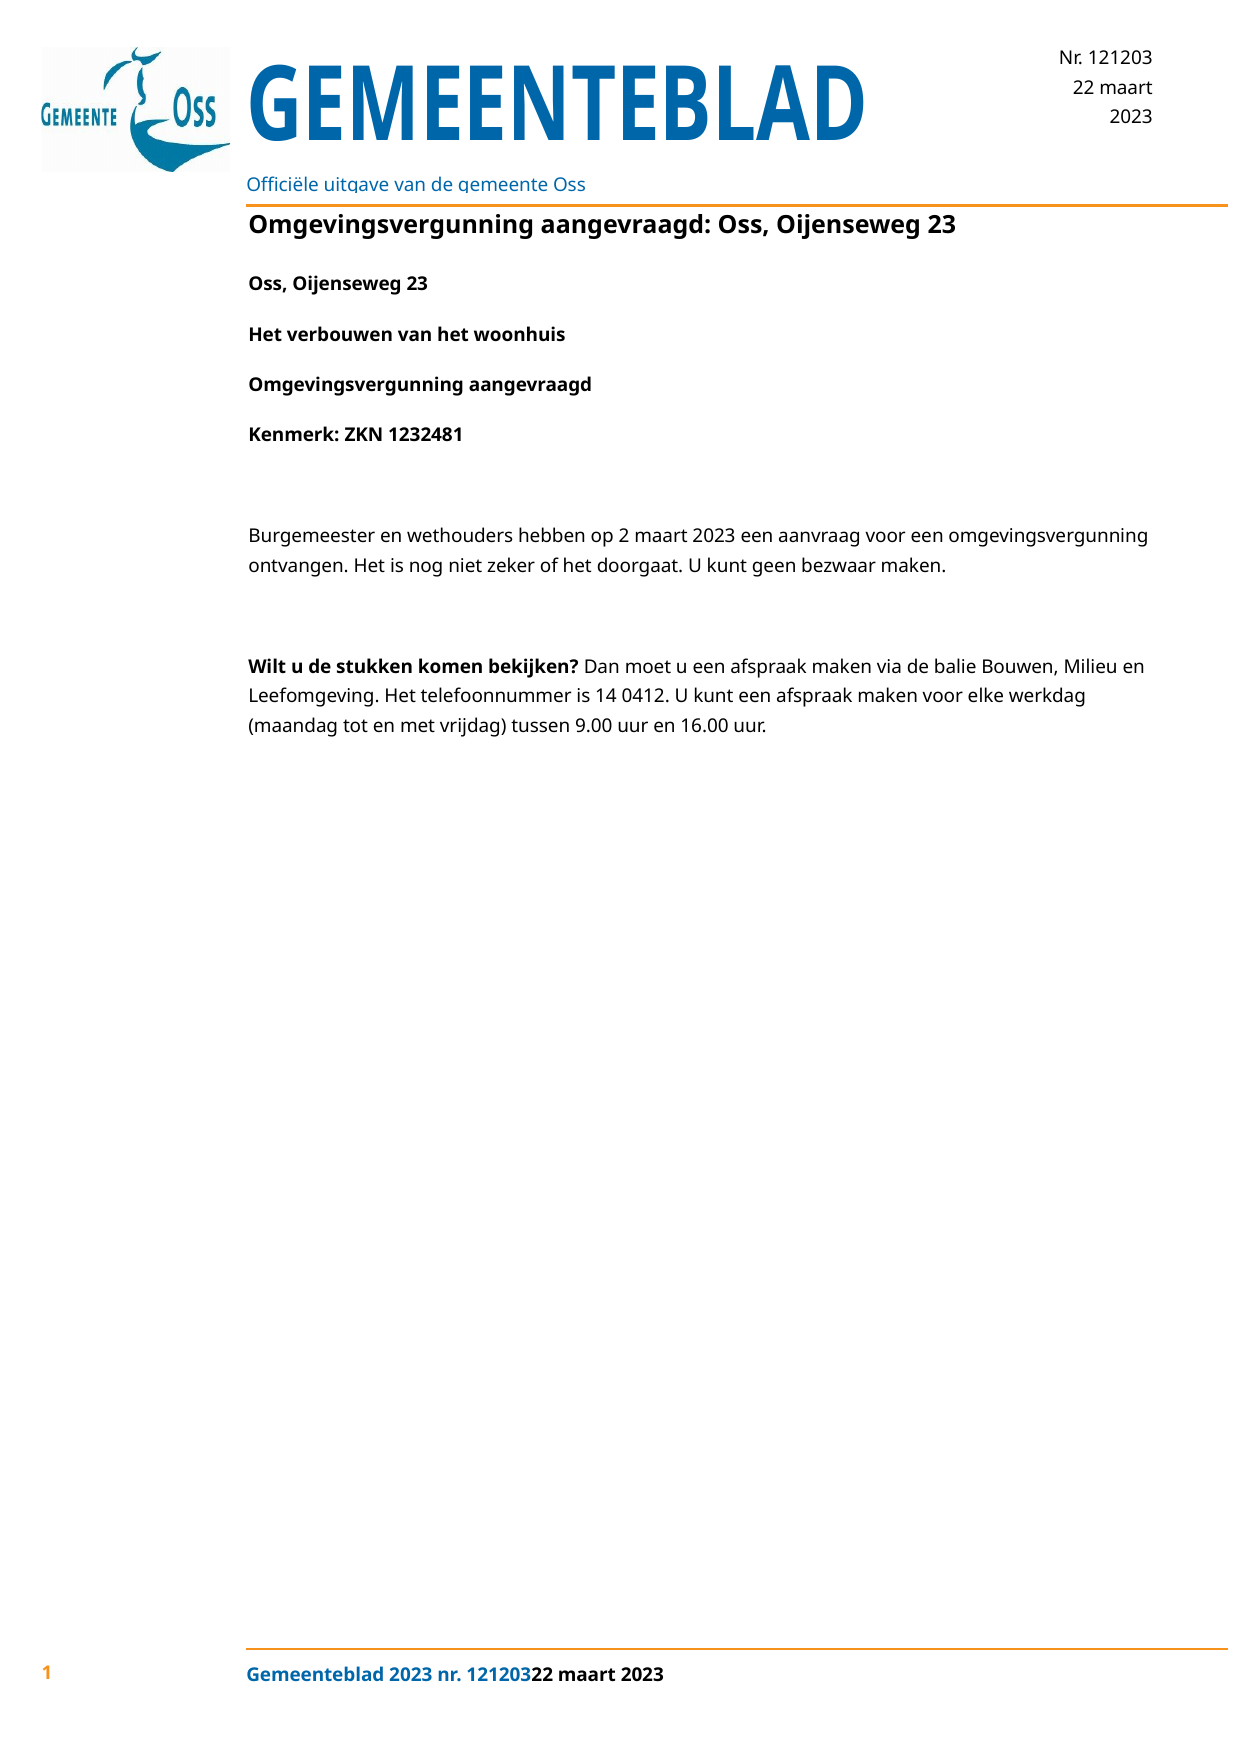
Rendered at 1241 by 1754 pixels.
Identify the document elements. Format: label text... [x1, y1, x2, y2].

text Omgevingsvergunning aangevraagd: Oss, Oijenseweg 23 [248, 207, 1152, 241]
text Het verbouwen van het woonhuis [248, 321, 1152, 346]
text Burgemeester en wethouders hebben op 2 maart 2023 een aanvraag voor een omgevingsvergunning ontvangen. Het is nog niet zeker of het doorgaat. U kunt geen bezwaar maken. [248, 522, 1152, 578]
text Oss, Oijenseweg 23 [248, 270, 1152, 296]
picture [41, 47, 231, 172]
text Kenmerk: ZKN 1232481 [248, 422, 1152, 447]
text Wilt u de stukken komen bekijken? Dan moet u een afspraak maken via de balie Bouwen, Milieu en Leefomgeving. Het telefoonnummer is 14 0412. U kunt een afspraak maken voor elke werkdag (maandag tot en met vrijdag) tussen 9.00 uur en 16.00 uur. [248, 653, 1152, 738]
text Omgevingsvergunning aangevraagd [248, 371, 1152, 397]
